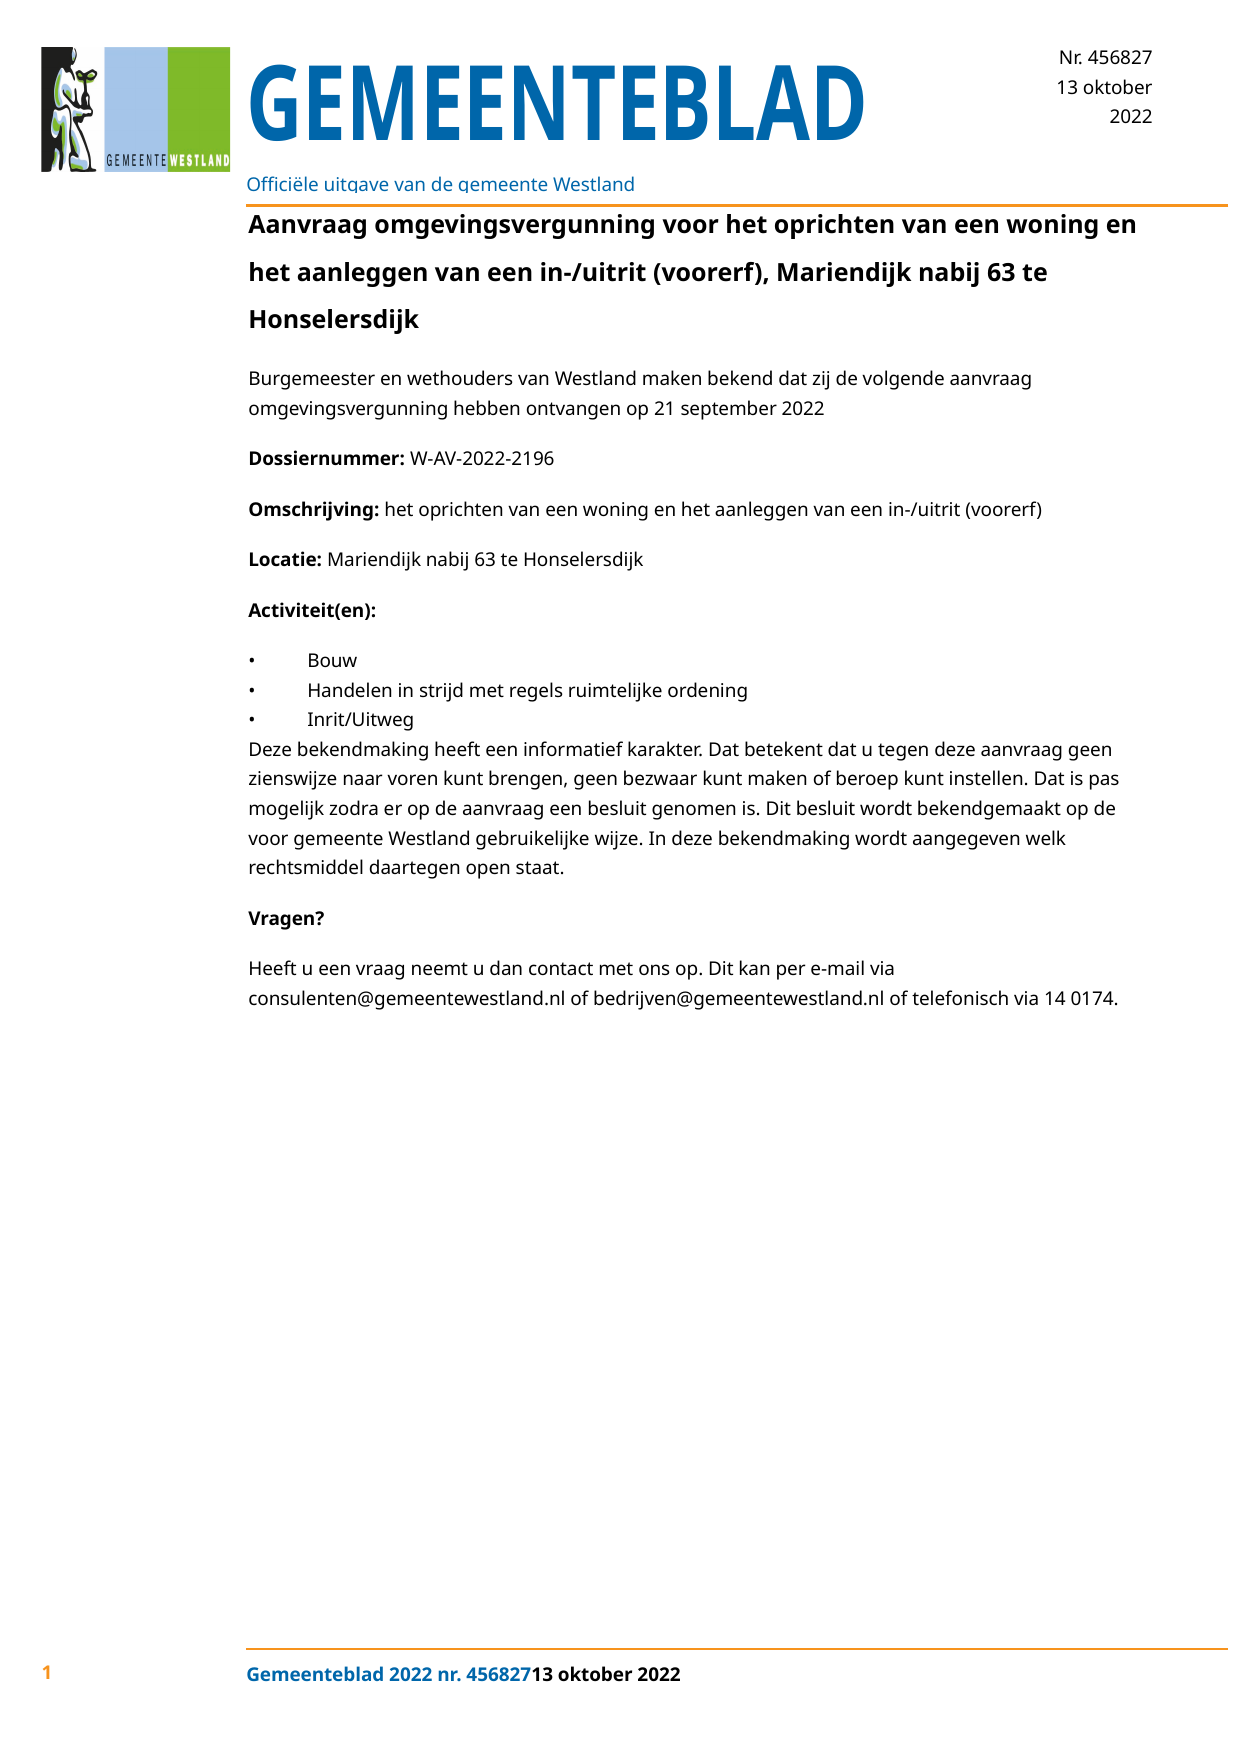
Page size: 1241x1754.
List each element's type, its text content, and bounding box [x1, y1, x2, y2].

list Inrit/Uitweg [248, 706, 1152, 732]
list Handelen in strijd met regels ruimtelijke ordening [248, 677, 1152, 702]
text Activiteit(en): [248, 597, 1152, 622]
text Locatie: Mariendijk nabij 63 te Honselersdijk [248, 546, 1152, 572]
picture [41, 47, 231, 172]
text Heeft u een vraag neemt u dan contact met ons op. Dit kan per e-mail via consulenten@gemeentewestland.nl of bedrijven@gemeentewestland.nl of telefonisch via 14 0174. [248, 955, 1152, 1010]
text Burgemeester en wethouders van Westland maken bekend dat zij de volgende aanvraag omgevingsvergunning hebben ontvangen op 21 september 2022 [248, 366, 1152, 421]
text Aanvraag omgevingsvergunning voor het oprichten van een woning en het aanleggen van een in-/uitrit (voorerf), Mariendijk nabij 63 te Honselersdijk [248, 207, 1152, 336]
text Omschrijving: het oprichten van een woning en het aanleggen van een in-/uitrit (voorerf) [248, 496, 1152, 522]
text Dossiernummer: W-AV-2022-2196 [248, 446, 1152, 471]
text Vragen? [248, 905, 1152, 930]
list Bouw [248, 647, 1152, 673]
text Deze bekendmaking heeft een informatief karakter. Dat betekent dat u tegen deze aanvraag geen zienswijze naar voren kunt brengen, geen bezwaar kunt maken of beroep kunt instellen. Dat is pas mogelijk zodra er op de aanvraag een besluit genomen is. Dit besluit wordt bekendgemaakt op de voor gemeente Westland gebruikelijke wijze. In deze bekendmaking wordt aangegeven welk rechtsmiddel daartegen open staat. [248, 736, 1152, 880]
